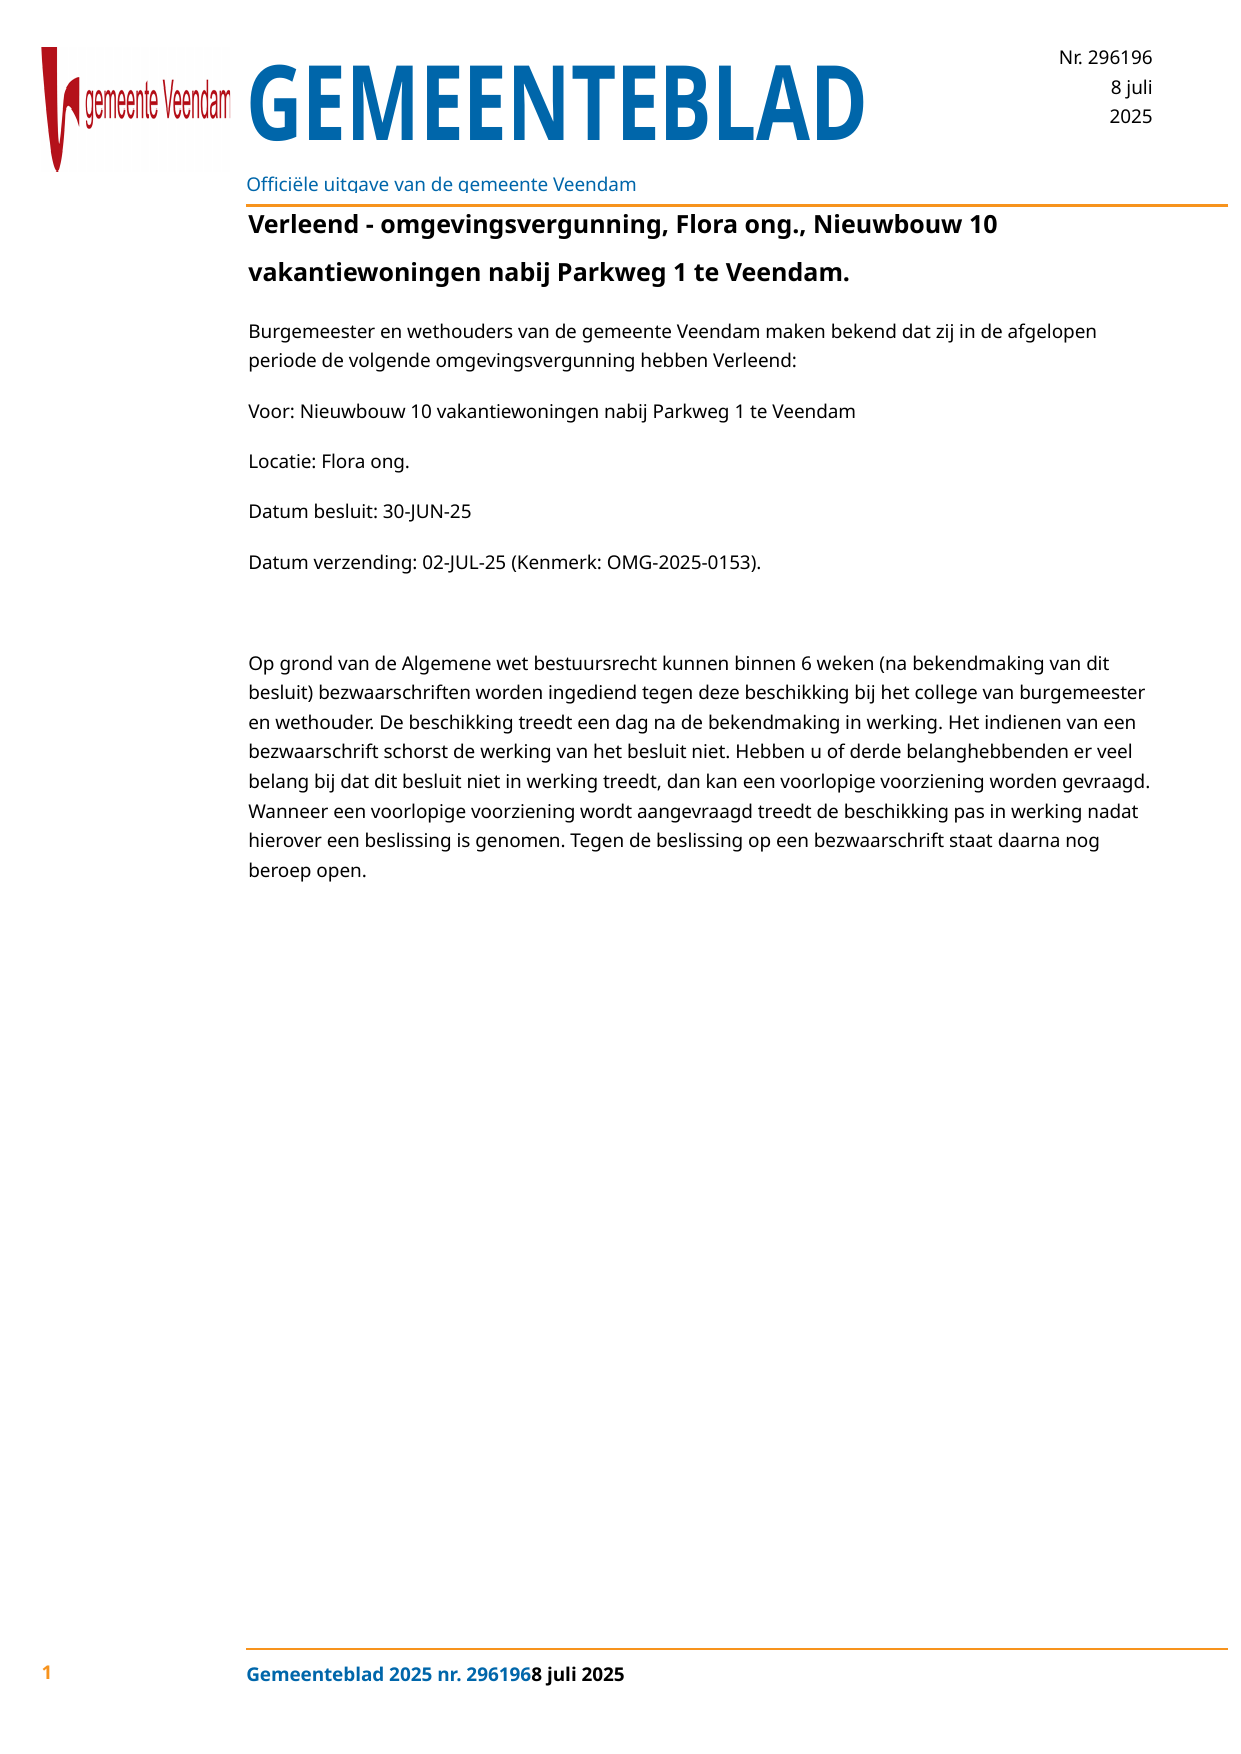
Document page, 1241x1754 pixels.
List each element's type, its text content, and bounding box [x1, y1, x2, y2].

picture [41, 47, 231, 172]
text Datum verzending: 02-JUL-25 (Kenmerk: OMG-2025-0153). [248, 549, 1152, 575]
text Burgemeester en wethouders van de gemeente Veendam maken bekend dat zij in de afgelopen periode de volgende omgevingsvergunning hebben Verleend: [248, 318, 1152, 373]
text Op grond van de Algemene wet bestuursrecht kunnen binnen 6 weken (na bekendmaking van dit besluit) bezwaarschriften worden ingediend tegen deze beschikking bij het college van burgemeester en wethouder. De beschikking treedt een dag na de bekendmaking in werking. Het indienen van een bezwaarschrift schorst de werking van het besluit niet. Hebben u of derde belanghebbenden er veel belang bij dat dit besluit niet in werking treedt, dan kan een voorlopige voorziening worden gevraagd. Wanneer een voorlopige voorziening wordt aangevraagd treedt de beschikking pas in werking nadat hierover een beslissing is genomen. Tegen de beslissing op een bezwaarschrift staat daarna nog beroep open. [248, 650, 1152, 883]
text Locatie: Flora ong. [248, 448, 1152, 474]
text Verleend - omgevingsvergunning, Flora ong., Nieuwbouw 10 vakantiewoningen nabij Parkweg 1 te Veendam. [248, 207, 1152, 288]
text Voor: Nieuwbouw 10 vakantiewoningen nabij Parkweg 1 te Veendam [248, 398, 1152, 424]
text Datum besluit: 30-JUN-25 [248, 499, 1152, 524]
